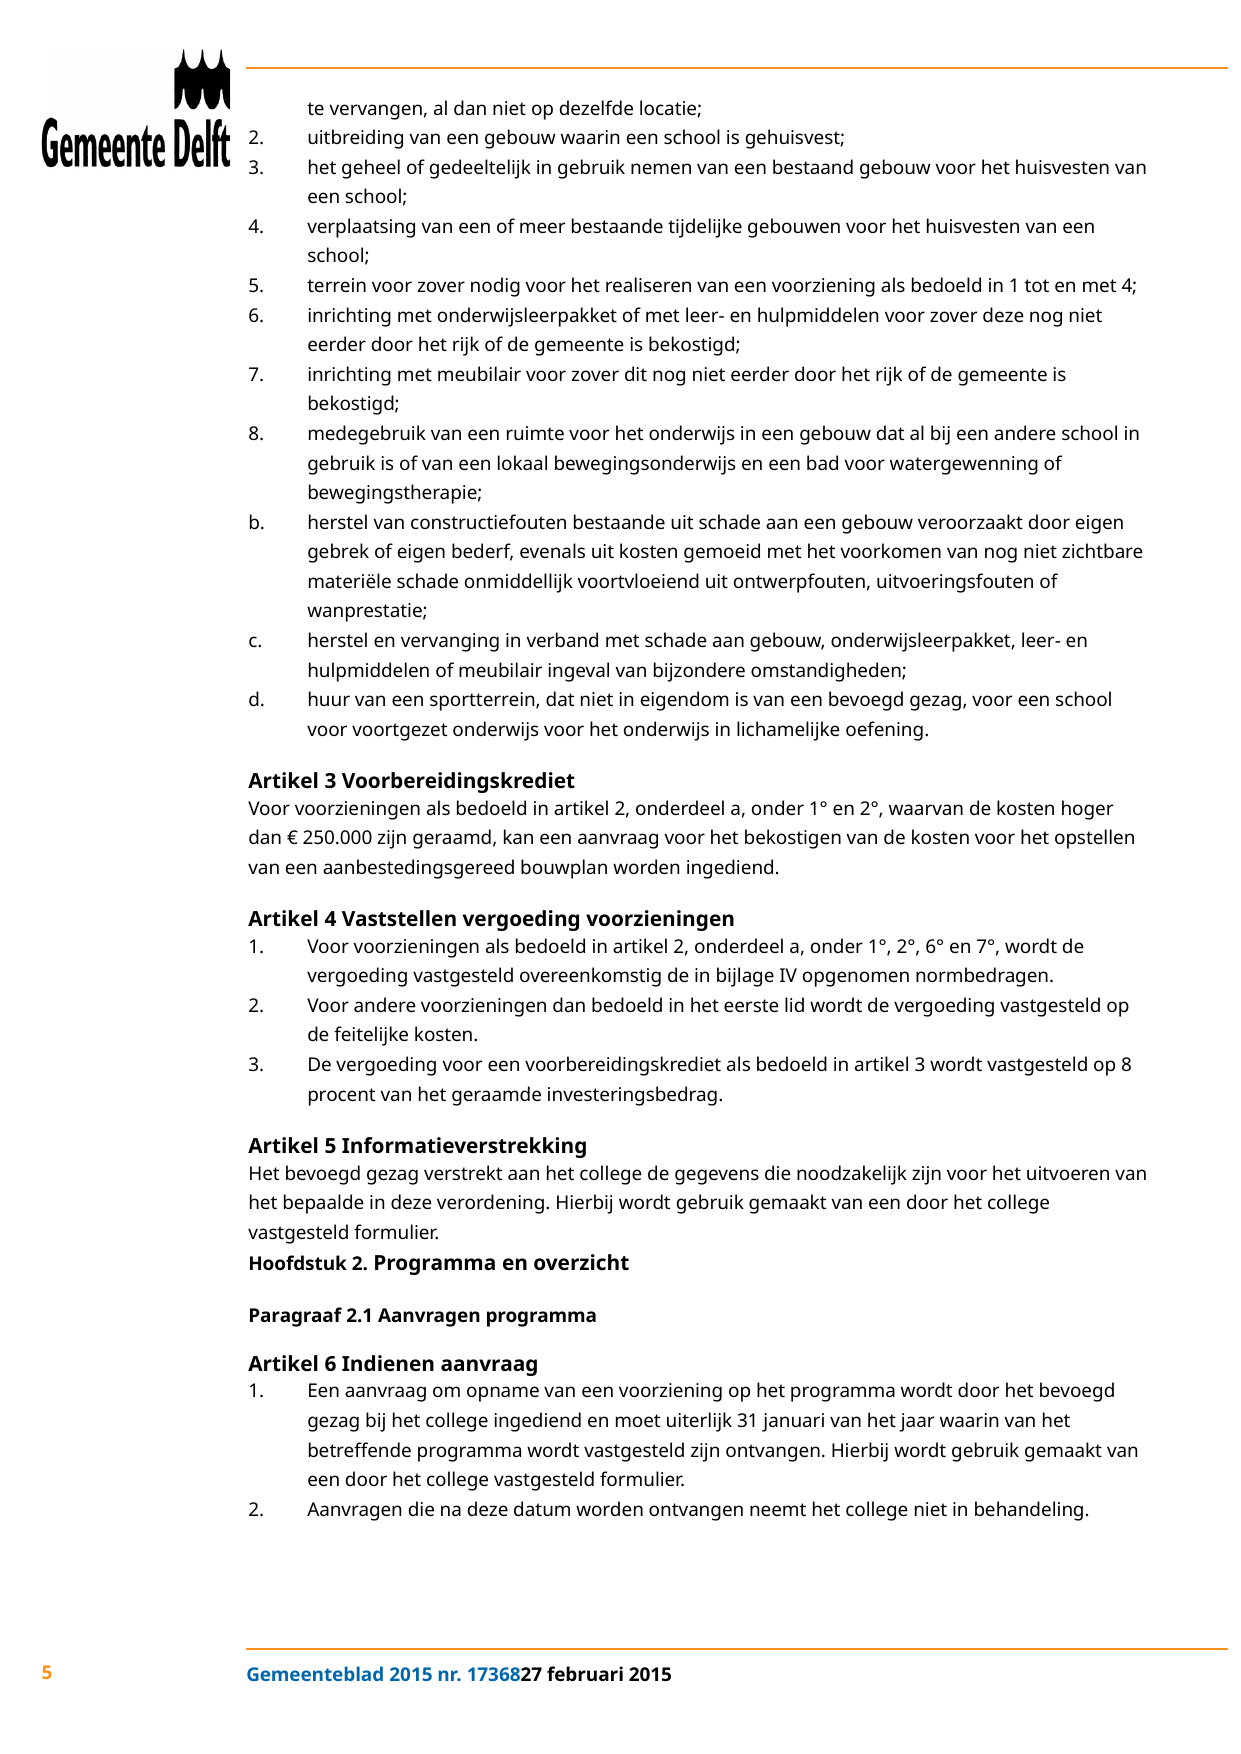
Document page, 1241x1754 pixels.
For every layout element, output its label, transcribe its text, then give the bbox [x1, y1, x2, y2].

text Voor voorzieningen als bedoeld in artikel 2, onderdeel a, onder 1° en 2°, waarvan de kosten hoger dan € 250.000 zijn geraamd, kan een aanvraag voor het bekostigen van de kosten voor het opstellen van een aanbestedingsgereed bouwplan worden ingediend. [248, 795, 1152, 880]
text Artikel 3 Voorbereidingskrediet [248, 766, 1152, 795]
list medegebruik van een ruimte voor het onderwijs in een gebouw dat al bij een andere school in gebruik is of van een lokaal bewegingsonderwijs en een bad voor watergewenning of bewegingstherapie; [248, 420, 1152, 505]
list inrichting met meubilair voor zover dit nog niet eerder door het rijk of de gemeente is bekostigd; [248, 361, 1152, 416]
text Paragraaf 2.1 Aanvragen programma [248, 1303, 1152, 1328]
list Een aanvraag om opname van een voorziening op het programma wordt door het bevoegd gezag bij het college ingediend en moet uiterlijk 31 januari van het jaar waarin van het betreffende programma wordt vastgesteld zijn ontvangen. Hierbij wordt gebruik gemaakt van een door het college vastgesteld formulier. [248, 1378, 1152, 1492]
list herstel van constructiefouten bestaande uit schade aan een gebouw veroorzaakt door eigen gebrek of eigen bederf, evenals uit kosten gemoeid met het voorkomen van nog niet zichtbare materiële schade onmiddellijk voortvloeiend uit ontwerpfouten, uitvoeringsfouten of wanprestatie; [248, 509, 1152, 623]
list inrichting met onderwijsleerpakket of met leer- en hulpmiddelen voor zover deze nog niet eerder door het rijk of de gemeente is bekostigd; [248, 302, 1152, 357]
list Voor voorzieningen als bedoeld in artikel 2, onderdeel a, onder 1°, 2°, 6° en 7°, wordt de vergoeding vastgesteld overeenkomstig de in bijlage IV opgenomen normbedragen. [248, 933, 1152, 988]
list het geheel of gedeeltelijk in gebruik nemen van een bestaand gebouw voor het huisvesten van een school; [248, 154, 1152, 209]
list uitbreiding van een gebouw waarin een school is gehuisvest; [248, 124, 1152, 150]
text Artikel 6 Indienen aanvraag [248, 1349, 1152, 1378]
list verplaatsing van een of meer bestaande tijdelijke gebouwen voor het huisvesten van een school; [248, 213, 1152, 268]
list huur van een sportterrein, dat niet in eigendom is van een bevoegd gezag, voor een school voor voortgezet onderwijs voor het onderwijs in lichamelijke oefening. [248, 686, 1152, 742]
list De vergoeding voor een voorbereidingskrediet als bedoeld in artikel 3 wordt vastgesteld op 8 procent van het geraamde investeringsbedrag. [248, 1051, 1152, 1107]
list terrein voor zover nodig voor het realiseren van een voorziening als bedoeld in 1 tot en met 4; [248, 272, 1152, 298]
text Artikel 4 Vaststellen vergoeding voorzieningen [248, 904, 1152, 933]
list Voor andere voorzieningen dan bedoeld in het eerste lid wordt de vergoeding vastgesteld op de feitelijke kosten. [248, 992, 1152, 1047]
list te vervangen, al dan niet op dezelfde locatie; [248, 95, 1152, 121]
picture [41, 47, 231, 172]
list herstel en vervanging in verband met schade aan gebouw, onderwijsleerpakket, leer- en hulpmiddelen of meubilair ingeval van bijzondere omstandigheden; [248, 627, 1152, 683]
text Het bevoegd gezag verstrekt aan het college de gegevens die noodzakelijk zijn voor het uitvoeren van het bepaalde in deze verordening. Hierbij wordt gebruik gemaakt van een door het college vastgesteld formulier. [248, 1160, 1152, 1244]
list Aanvragen die na deze datum worden ontvangen neemt het college niet in behandeling. [248, 1496, 1152, 1522]
text Artikel 5 Informatieverstrekking [248, 1131, 1152, 1160]
text Hoofdstuk 2. Programma en overzicht [248, 1248, 1152, 1277]
